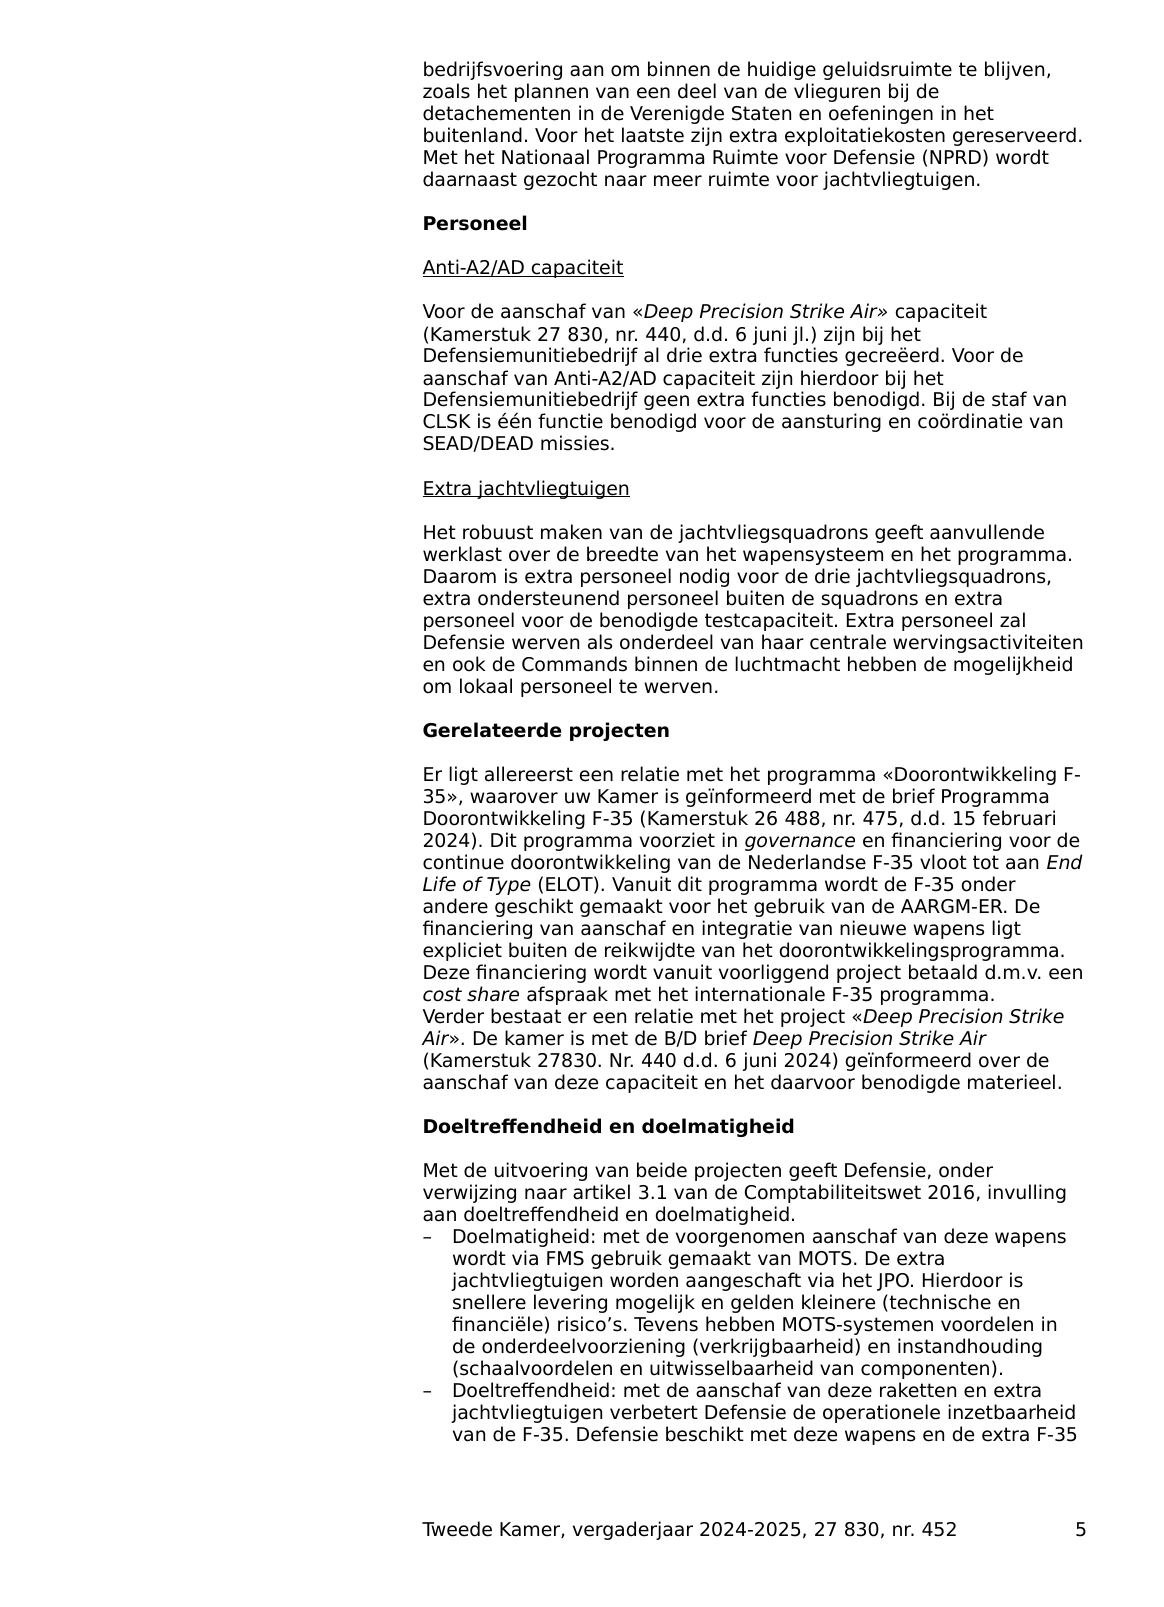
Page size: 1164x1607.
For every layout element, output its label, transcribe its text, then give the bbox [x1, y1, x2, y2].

text Het robuust maken van de jachtvliegsquadrons geeft aanvullende werklast over de breedte van het wapensysteem en het programma. Daarom is extra personeel nodig voor de drie jachtvliegsquadrons, extra ondersteunend personeel buiten de squadrons en extra personeel voor de benodigde testcapaciteit. Extra personeel zal Defensie werven als onderdeel van haar centrale wervingsactiviteiten en ook de Commands binnen de luchtmacht hebben de mogelijkheid om lokaal personeel te werven. [422, 522, 1087, 697]
text Met de uitvoering van beide projecten geeft Defensie, onder verwijzing naar artikel 3.1 van de Comptabiliteitswet 2016, invulling aan doeltreffendheid en doelmatigheid. [422, 1160, 1087, 1226]
subtitle Extra jachtvliegtuigen [422, 477, 1087, 499]
subtitle Doeltreffendheid en doelmatigheid [422, 1116, 1087, 1138]
text Voor de aanschaf van «Deep Precision Strike Air» capaciteit (Kamerstuk 27 830, nr. 440, d.d. 6 juni jl.) zijn bij het Defensiemunitiebedrijf al drie extra functies gecreëerd. Voor de aanschaf van Anti-A2/AD capaciteit zijn hierdoor bij het Defensiemunitiebedrijf geen extra functies benodigd. Bij de staf van CLSK is één functie benodigd voor de aansturing en coördinatie van SEAD/DEAD missies. [422, 301, 1087, 455]
text – Doelmatigheid: met de voorgenomen aanschaf van deze wapens wordt via FMS gebruik gemaakt van MOTS. De extra jachtvliegtuigen worden aangeschaft via het JPO. Hierdoor is snellere levering mogelijk en gelden kleinere (technische en financiële) risico’s. Tevens hebben MOTS-systemen voordelen in de onderdeelvoorziening (verkrijgbaarheid) en instandhouding (schaalvoordelen en uitwisselbaarheid van componenten). [422, 1226, 1087, 1380]
subtitle Gerelateerde projecten [422, 720, 1087, 742]
text Er ligt allereerst een relatie met het programma «Doorontwikkeling F-35», waarover uw Kamer is geïnformeerd met de brief Programma Doorontwikkeling F-35 (Kamerstuk 26 488, nr. 475, d.d. 15 februari 2024). Dit programma voorziet in governance en financiering voor de continue doorontwikkeling van de Nederlandse F-35 vloot tot aan End Life of Type (ELOT). Vanuit dit programma wordt de F-35 onder andere geschikt gemaakt voor het gebruik van de AARGM-ER. De financiering van aanschaf en integratie van nieuwe wapens ligt expliciet buiten de reikwijdte van het doorontwikkelingsprogramma. Deze financiering wordt vanuit voorliggend project betaald d.m.v. een cost share afspraak met het internationale F-35 programma. [422, 764, 1087, 1006]
subtitle Anti-A2/AD capaciteit [422, 257, 1087, 279]
text – Doeltreffendheid: met de aanschaf van deze raketten en extra jachtvliegtuigen verbetert Defensie de operationele inzetbaarheid van de F-35. Defensie beschikt met deze wapens en de extra F-35 [422, 1380, 1087, 1446]
text Verder bestaat er een relatie met het project «Deep Precision Strike Air». De kamer is met de B/D brief Deep Precision Strike Air (Kamerstuk 27830. Nr. 440 d.d. 6 juni 2024) geïnformeerd over de aanschaf van deze capaciteit en het daarvoor benodigde materieel. [422, 1006, 1087, 1093]
subtitle Personeel [422, 213, 1087, 235]
text bedrijfsvoering aan om binnen de huidige geluidsruimte te blijven, zoals het plannen van een deel van de vlieguren bij de detachementen in de Verenigde Staten en oefeningen in het buitenland. Voor het laatste zijn extra exploitatiekosten gereserveerd. Met het Nationaal Programma Ruimte voor Defensie (NPRD) wordt daarnaast gezocht naar meer ruimte voor jachtvliegtuigen. [422, 59, 1087, 191]
